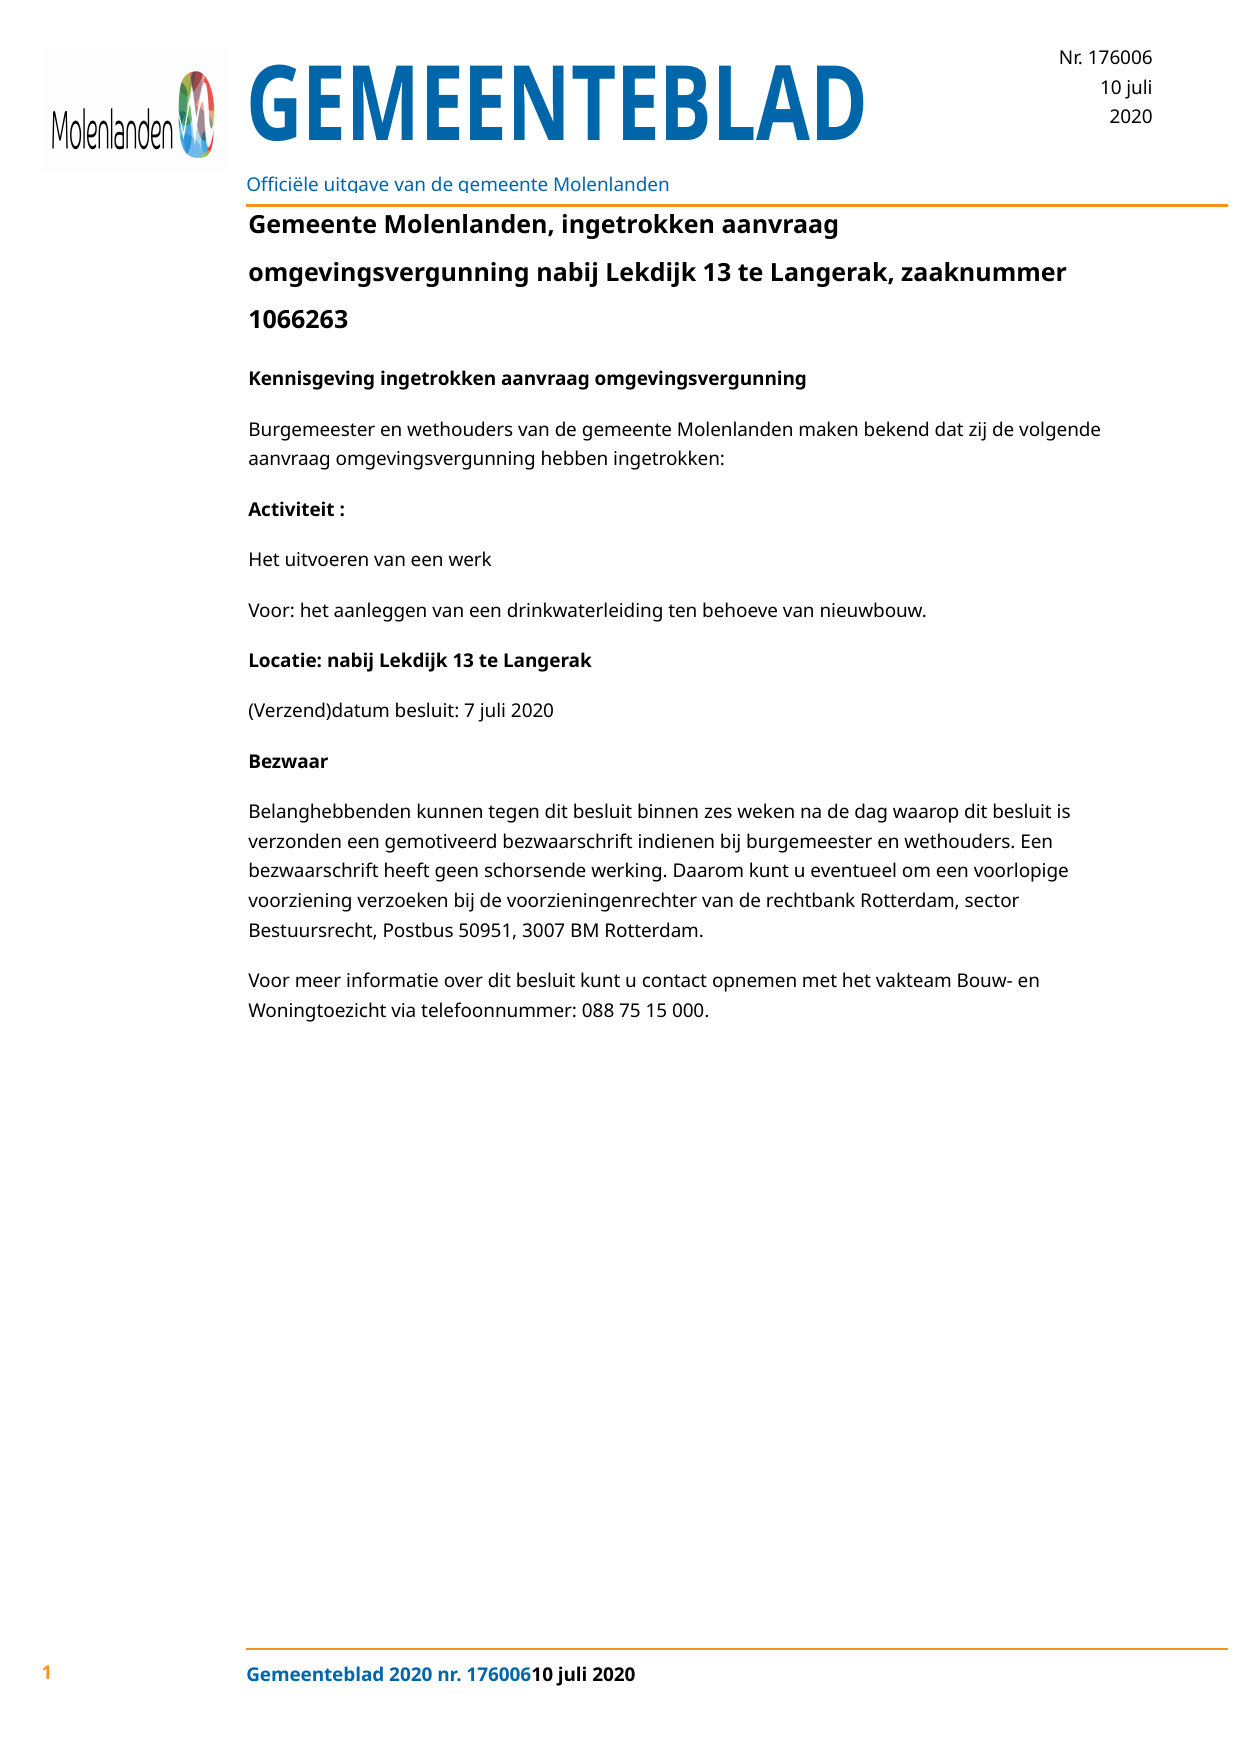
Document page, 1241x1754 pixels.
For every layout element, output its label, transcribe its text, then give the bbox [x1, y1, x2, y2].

text Het uitvoeren van een werk [248, 546, 1152, 572]
text Voor meer informatie over dit besluit kunt u contact opnemen met het vakteam Bouw- en Woningtoezicht via telefoonnummer: 088 75 15 000. [248, 967, 1152, 1022]
text Activiteit : [248, 496, 1152, 522]
text Locatie: nabij Lekdijk 13 te Langerak [248, 647, 1152, 673]
text Voor: het aanleggen van een drinkwaterleiding ten behoeve van nieuwbouw. [248, 597, 1152, 622]
text Burgemeester en wethouders van de gemeente Molenlanden maken bekend dat zij de volgende aanvraag omgevingsvergunning hebben ingetrokken: [248, 416, 1152, 471]
picture [41, 47, 231, 172]
text Kennisgeving ingetrokken aanvraag omgevingsvergunning [248, 366, 1152, 391]
text Gemeente Molenlanden, ingetrokken aanvraag omgevingsvergunning nabij Lekdijk 13 te Langerak, zaaknummer 1066263 [248, 207, 1152, 336]
text Bezwaar [248, 748, 1152, 774]
text Belanghebbenden kunnen tegen dit besluit binnen zes weken na de dag waarop dit besluit is verzonden een gemotiveerd bezwaarschrift indienen bij burgemeester en wethouders. Een bezwaarschrift heeft geen schorsende werking. Daarom kunt u eventueel om een voorlopige voorziening verzoeken bij de voorzieningenrechter van de rechtbank Rotterdam, sector Bestuursrecht, Postbus 50951, 3007 BM Rotterdam. [248, 798, 1152, 942]
text (Verzend)datum besluit: 7 juli 2020 [248, 698, 1152, 723]
